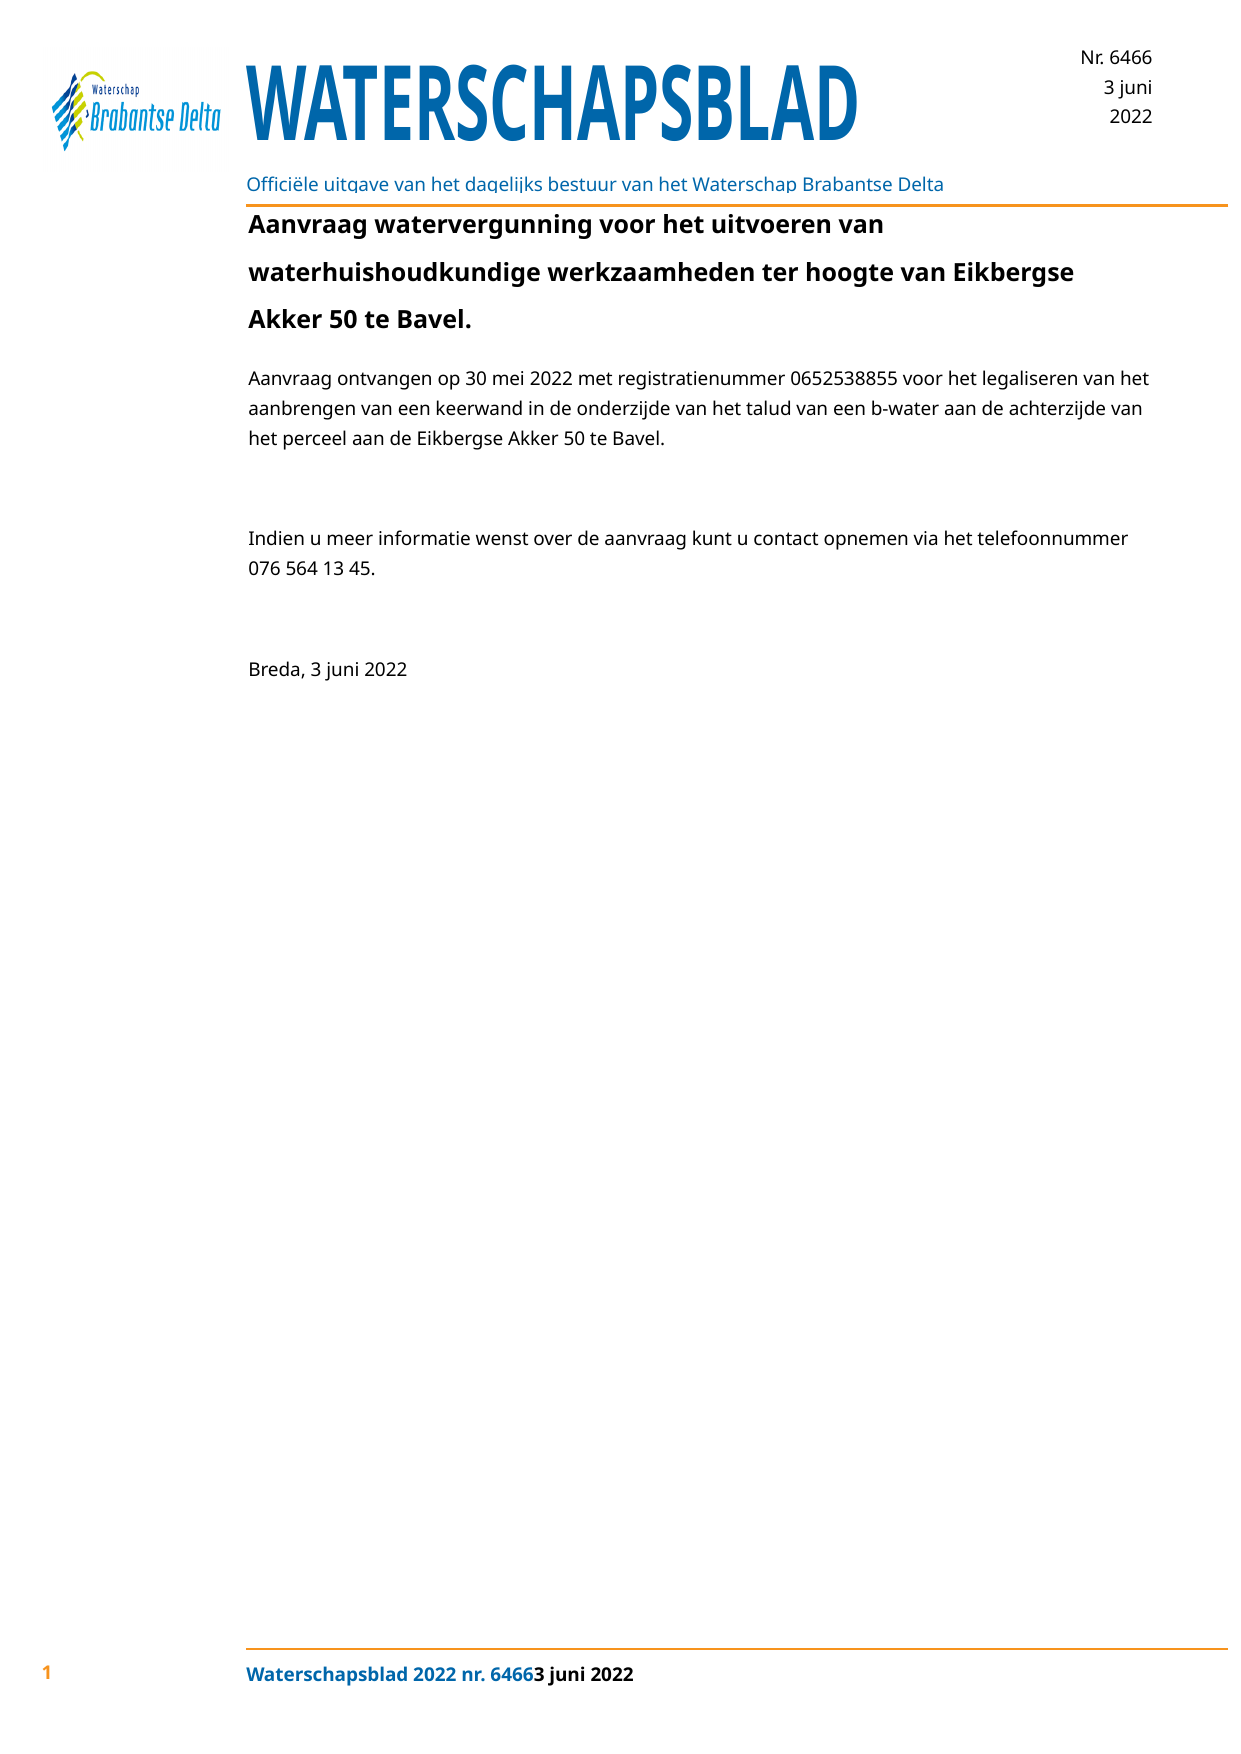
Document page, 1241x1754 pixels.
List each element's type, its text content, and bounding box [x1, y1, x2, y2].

text Aanvraag watervergunning voor het uitvoeren van waterhuishoudkundige werkzaamheden ter hoogte van Eikbergse Akker 50 te Bavel. [248, 207, 1152, 336]
text Indien u meer informatie wenst over de aanvraag kunt u contact opnemen via het telefoonnummer 076 564 13 45. [248, 526, 1152, 581]
text Aanvraag ontvangen op 30 mei 2022 met registratienummer 0652538855 voor het legaliseren van het aanbrengen van een keerwand in de onderzijde van het talud van een b-water aan de achterzijde van het perceel aan de Eikbergse Akker 50 te Bavel. [248, 366, 1152, 450]
picture [41, 47, 231, 172]
text Breda, 3 juni 2022 [248, 656, 1152, 682]
